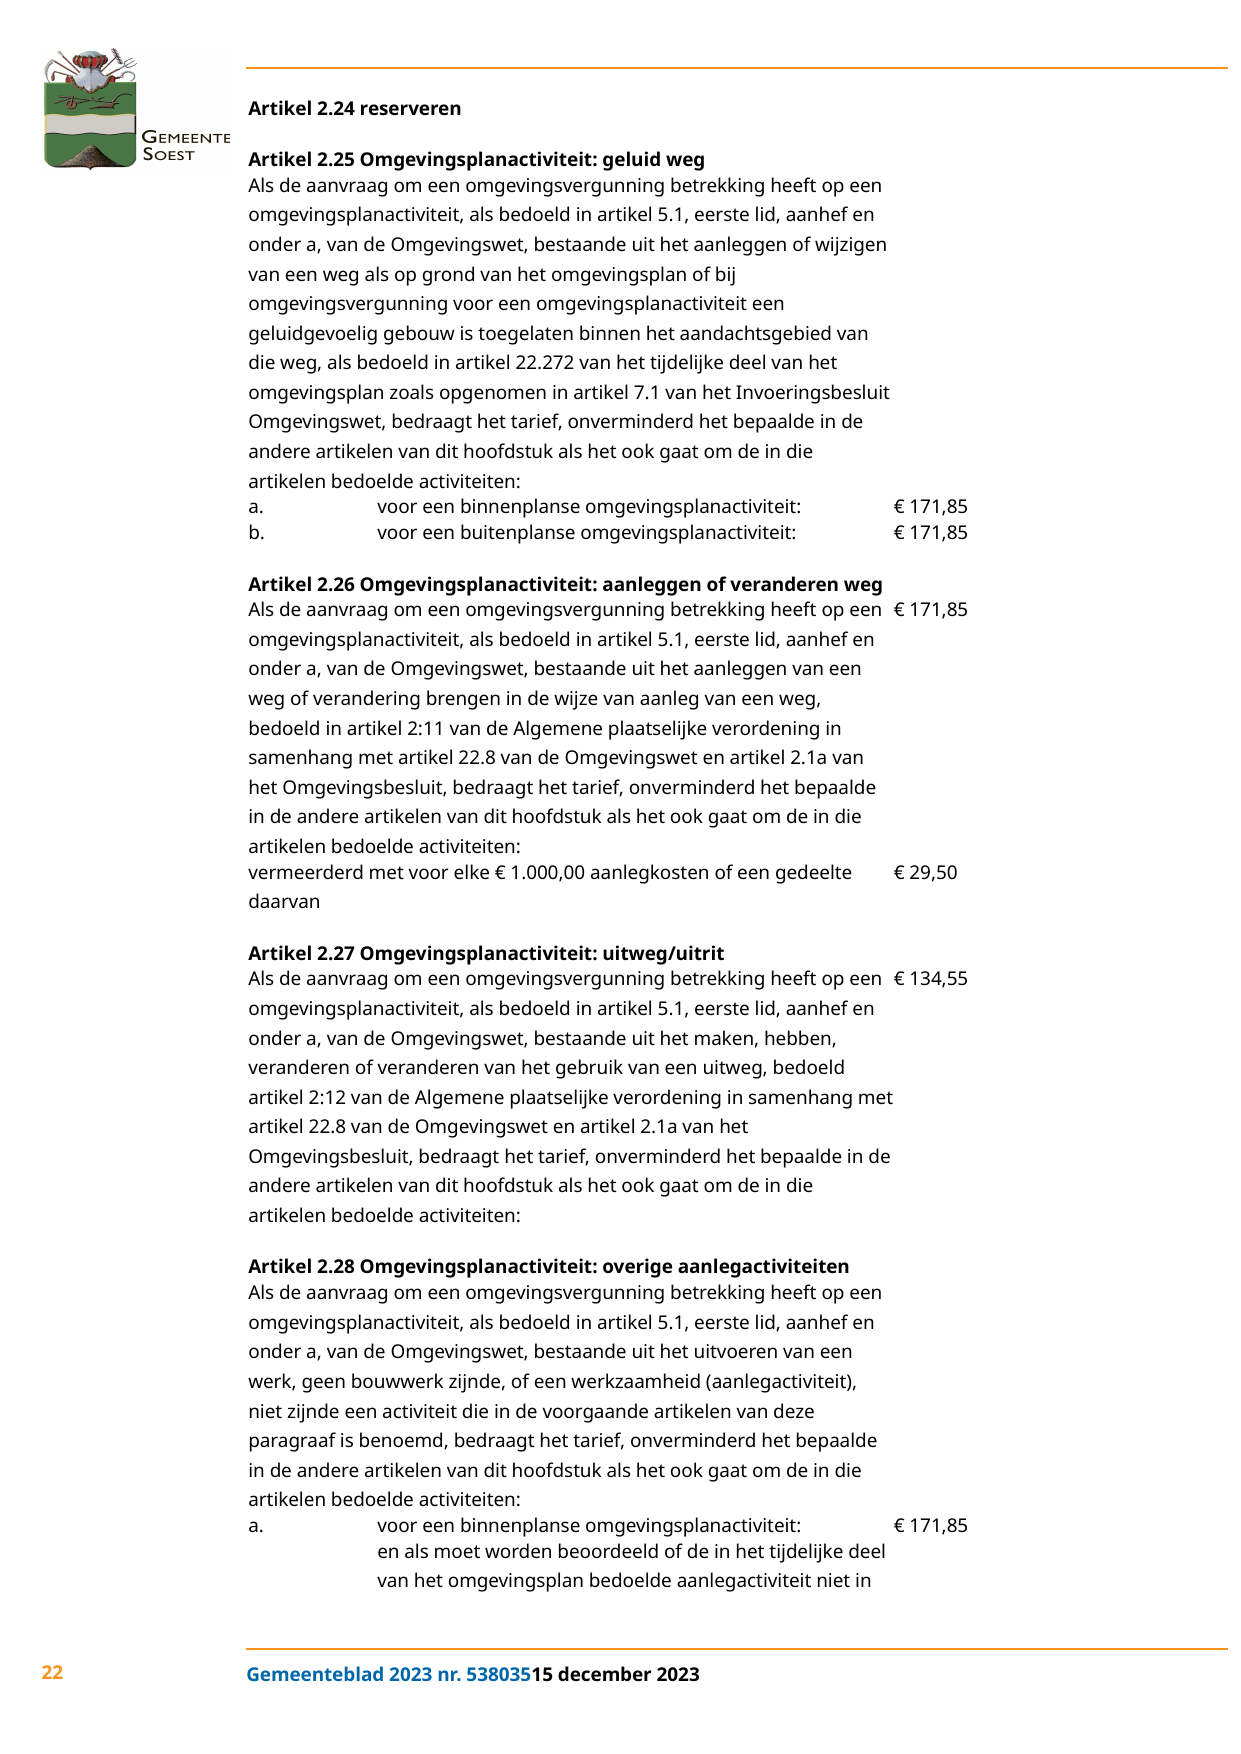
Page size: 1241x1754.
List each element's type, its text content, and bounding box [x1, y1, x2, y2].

table_cell € 29,50 [894, 859, 1152, 914]
table_cell Als de aanvraag om een omgevingsvergunning betrekking heeft op een omgevingsplanactiviteit, als bedoeld in artikel 5.1, eerste lid, aanhef en onder a, van de Omgevingswet, bestaande uit het uitvoeren van een werk, geen bouwwerk zijnde, of een werkzaamheid (aanlegactiviteit), niet zijnde een activiteit die in de voorgaande artikelen van deze paragraaf is benoemd, bedraagt het tarief, onverminderd het bepaalde in de andere artikelen van dit hoofdstuk als het ook gaat om de in die artikelen bedoelde activiteiten: [248, 1280, 893, 1512]
picture [41, 47, 231, 172]
table_cell [248, 545, 893, 571]
table_cell [894, 1280, 1152, 1512]
table_cell [894, 914, 1152, 940]
table_cell [894, 172, 1152, 493]
table_cell voor een binnenplanse omgevingsplanactiviteit: [377, 494, 893, 519]
table_cell € 171,85 [894, 519, 1152, 545]
table_cell [248, 121, 893, 146]
table_cell Als de aanvraag om een omgevingsvergunning betrekking heeft op een omgevingsplanactiviteit, als bedoeld in artikel 5.1, eerste lid, aanhef en onder a, van de Omgevingswet, bestaande uit het maken, hebben, veranderen of veranderen van het gebruik van een uitweg, bedoeld artikel 2:12 van de Algemene plaatselijke verordening in samenhang met artikel 22.8 van de Omgevingswet en artikel 2.1a van het Omgevingsbesluit, bedraagt het tarief, onverminderd het bepaalde in de andere artikelen van dit hoofdstuk als het ook gaat om de in die artikelen bedoelde activiteiten: [248, 966, 893, 1228]
table_cell [894, 1254, 1152, 1279]
table_cell [248, 914, 893, 940]
table_cell [894, 571, 1152, 596]
table_cell vermeerderd met voor elke € 1.000,00 aanlegkosten of een gedeelte daarvan [248, 859, 893, 914]
table_cell [894, 121, 1152, 146]
table_cell [894, 146, 1152, 172]
table_cell [248, 1538, 377, 1593]
table_cell a. [248, 1512, 377, 1538]
table_cell en als moet worden beoordeeld of de in het tijdelijke deel van het omgevingsplan bedoelde aanlegactiviteit niet in [377, 1538, 893, 1593]
table_cell [894, 940, 1152, 966]
table_cell Als de aanvraag om een omgevingsvergunning betrekking heeft op een omgevingsplanactiviteit, als bedoeld in artikel 5.1, eerste lid, aanhef en onder a, van de Omgevingswet, bestaande uit het aanleggen van een weg of verandering brengen in de wijze van aanleg van een weg, bedoeld in artikel 2:11 van de Algemene plaatselijke verordening in samenhang met artikel 22.8 van de Omgevingswet en artikel 2.1a van het Omgevingsbesluit, bedraagt het tarief, onverminderd het bepaalde in de andere artikelen van dit hoofdstuk als het ook gaat om de in die artikelen bedoelde activiteiten: [248, 596, 893, 859]
table_cell [894, 1538, 1152, 1593]
table_cell voor een buitenplanse omgevingsplanactiviteit: [377, 519, 893, 545]
table_cell Artikel 2.26 Omgevingsplanactiviteit: aanleggen of veranderen weg [248, 571, 893, 596]
table_cell Artikel 2.25 Omgevingsplanactiviteit: geluid weg [248, 146, 893, 172]
table_cell b. [248, 519, 377, 545]
table_cell € 171,85 [894, 1512, 1152, 1538]
table_cell [894, 545, 1152, 571]
table_cell Artikel 2.27 Omgevingsplanactiviteit: uitweg/uitrit [248, 940, 893, 966]
table_cell [894, 1228, 1152, 1254]
table_cell [248, 1228, 893, 1254]
table_cell Als de aanvraag om een omgevingsvergunning betrekking heeft op een omgevingsplanactiviteit, als bedoeld in artikel 5.1, eerste lid, aanhef en onder a, van de Omgevingswet, bestaande uit het aanleggen of wijzigen van een weg als op grond van het omgevingsplan of bij omgevingsvergunning voor een omgevingsplanactiviteit een geluidgevoelig gebouw is toegelaten binnen het aandachtsgebied van die weg, als bedoeld in artikel 22.272 van het tijdelijke deel van het omgevingsplan zoals opgenomen in artikel 7.1 van het Invoeringsbesluit Omgevingswet, bedraagt het tarief, onverminderd het bepaalde in de andere artikelen van dit hoofdstuk als het ook gaat om de in die artikelen bedoelde activiteiten: [248, 172, 893, 493]
table_cell a. [248, 494, 377, 519]
table_cell voor een binnenplanse omgevingsplanactiviteit: [377, 1512, 893, 1538]
table_cell € 171,85 [894, 596, 1152, 859]
table_cell Artikel 2.28 Omgevingsplanactiviteit: overige aanlegactiviteiten [248, 1254, 893, 1279]
table_cell € 171,85 [894, 494, 1152, 519]
table_cell [894, 95, 1152, 121]
table_cell € 134,55 [894, 966, 1152, 1228]
table_cell Artikel 2.24 reserveren [248, 95, 893, 121]
